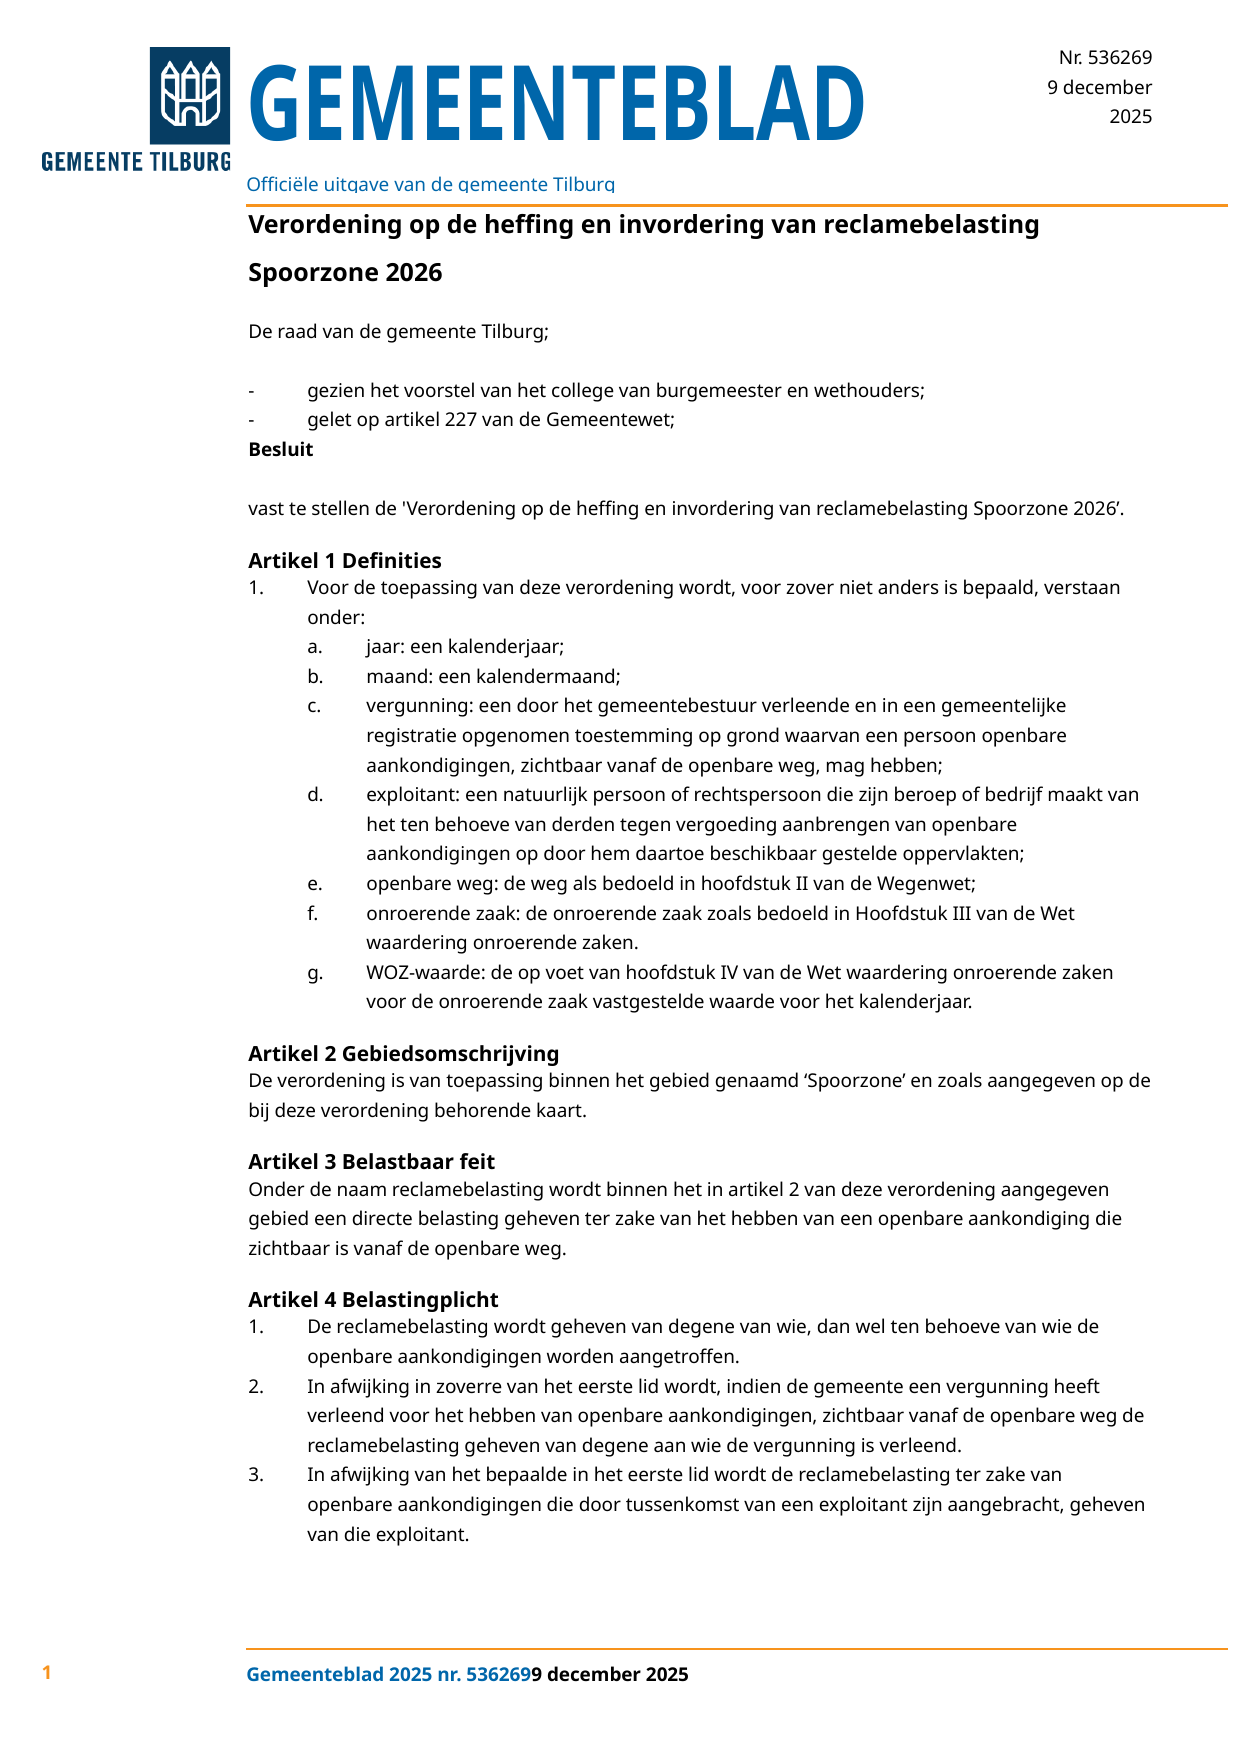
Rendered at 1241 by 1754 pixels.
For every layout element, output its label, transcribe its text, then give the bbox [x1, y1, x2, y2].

list openbare weg: de weg als bedoeld in hoofdstuk II van de Wegenwet; [307, 870, 1152, 896]
list In afwijking van het bepaalde in het eerste lid wordt de reclamebelasting ter zake van openbare aankondigingen die door tussenkomst van een exploitant zijn aangebracht, geheven van die exploitant. [248, 1462, 1152, 1547]
list gelet op artikel 227 van de Gemeentewet; [248, 407, 1152, 432]
list In afwijking in zoverre van het eerste lid wordt, indien de gemeente een vergunning heeft verleend voor het hebben van openbare aankondigingen, zichtbaar vanaf de openbare weg de reclamebelasting geheven van degene aan wie de vergunning is verleend. [248, 1373, 1152, 1458]
text Besluit [248, 436, 1152, 462]
text Artikel 3 Belastbaar feit [248, 1147, 1152, 1176]
list gezien het voorstel van het college van burgemeester en wethouders; [248, 377, 1152, 403]
text Verordening op de heffing en invordering van reclamebelasting Spoorzone 2026 [248, 207, 1152, 288]
text vast te stellen de 'Verordening op de heffing en invordering van reclamebelasting Spoorzone 2026’. [248, 495, 1152, 521]
list jaar: een kalenderjaar; [307, 633, 1152, 659]
picture [41, 47, 231, 172]
list onroerende zaak: de onroerende zaak zoals bedoeld in Hoofdstuk III van de Wet waardering onroerende zaken. [307, 900, 1152, 955]
text Artikel 2 Gebiedsomschrijving [248, 1039, 1152, 1067]
list exploitant: een natuurlijk persoon of rechtspersoon die zijn beroep of bedrijf maakt van het ten behoeve van derden tegen vergoeding aanbrengen van openbare aankondigingen op door hem daartoe beschikbaar gestelde oppervlakten; [307, 781, 1152, 866]
list Voor de toepassing van deze verordening wordt, voor zover niet anders is bepaald, verstaan onder: [248, 574, 1152, 629]
text Onder de naam reclamebelasting wordt binnen het in artikel 2 van deze verordening aangegeven gebied een directe belasting geheven ter zake van het hebben van een openbare aankondiging die zichtbaar is vanaf de openbare weg. [248, 1176, 1152, 1261]
text De raad van de gemeente Tilburg; [248, 318, 1152, 344]
list vergunning: een door het gemeentebestuur verleende en in een gemeentelijke registratie opgenomen toestemming op grond waarvan een persoon openbare aankondigingen, zichtbaar vanaf de openbare weg, mag hebben; [307, 693, 1152, 777]
list maand: een kalendermaand; [307, 663, 1152, 689]
list WOZ-waarde: de op voet van hoofdstuk IV van de Wet waardering onroerende zaken voor de onroerende zaak vastgestelde waarde voor het kalenderjaar. [307, 959, 1152, 1014]
text Artikel 4 Belastingplicht [248, 1285, 1152, 1314]
list De reclamebelasting wordt geheven van degene van wie, dan wel ten behoeve van wie de openbare aankondigingen worden aangetroffen. [248, 1314, 1152, 1369]
text Artikel 1 Definities [248, 546, 1152, 574]
text De verordening is van toepassing binnen het gebied genaamd ‘Spoorzone’ en zoals aangegeven op de bij deze verordening behorende kaart. [248, 1067, 1152, 1123]
